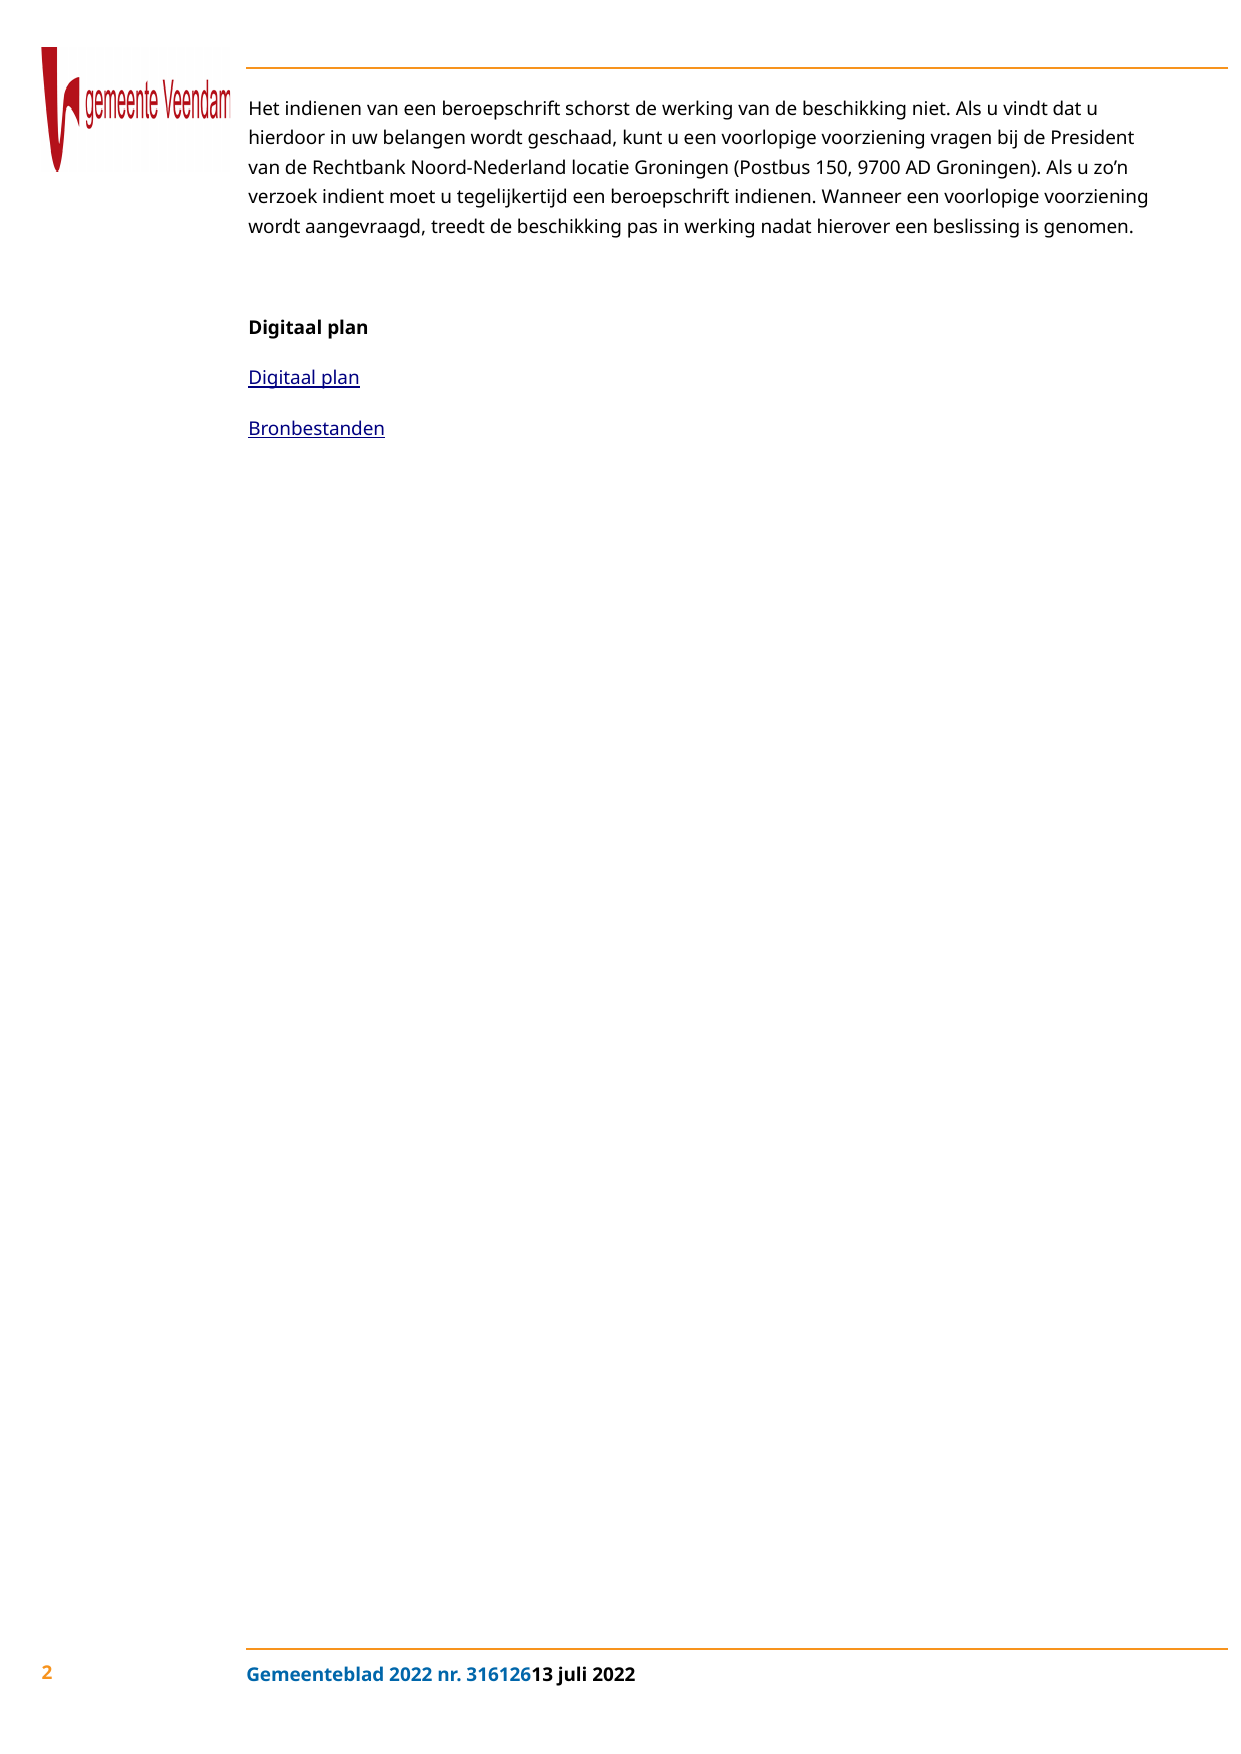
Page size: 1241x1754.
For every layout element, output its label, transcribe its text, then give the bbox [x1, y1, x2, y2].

text Digitaal plan [248, 364, 1152, 390]
text Digitaal plan [248, 314, 1152, 340]
text Het indienen van een beroepschrift schorst de werking van de beschikking niet. Als u vindt dat u hierdoor in uw belangen wordt geschaad, kunt u een voorlopige voorziening vragen bij de President van de Rechtbank Noord-Nederland locatie Groningen (Postbus 150, 9700 AD Groningen). Als u zo’n verzoek indient moet u tegelijkertijd een beroepschrift indienen. Wanneer een voorlopige voorziening wordt aangevraagd, treedt de beschikking pas in werking nadat hierover een beslissing is genomen. [248, 95, 1152, 239]
text Bronbestanden [248, 415, 1152, 441]
picture [41, 47, 231, 172]
